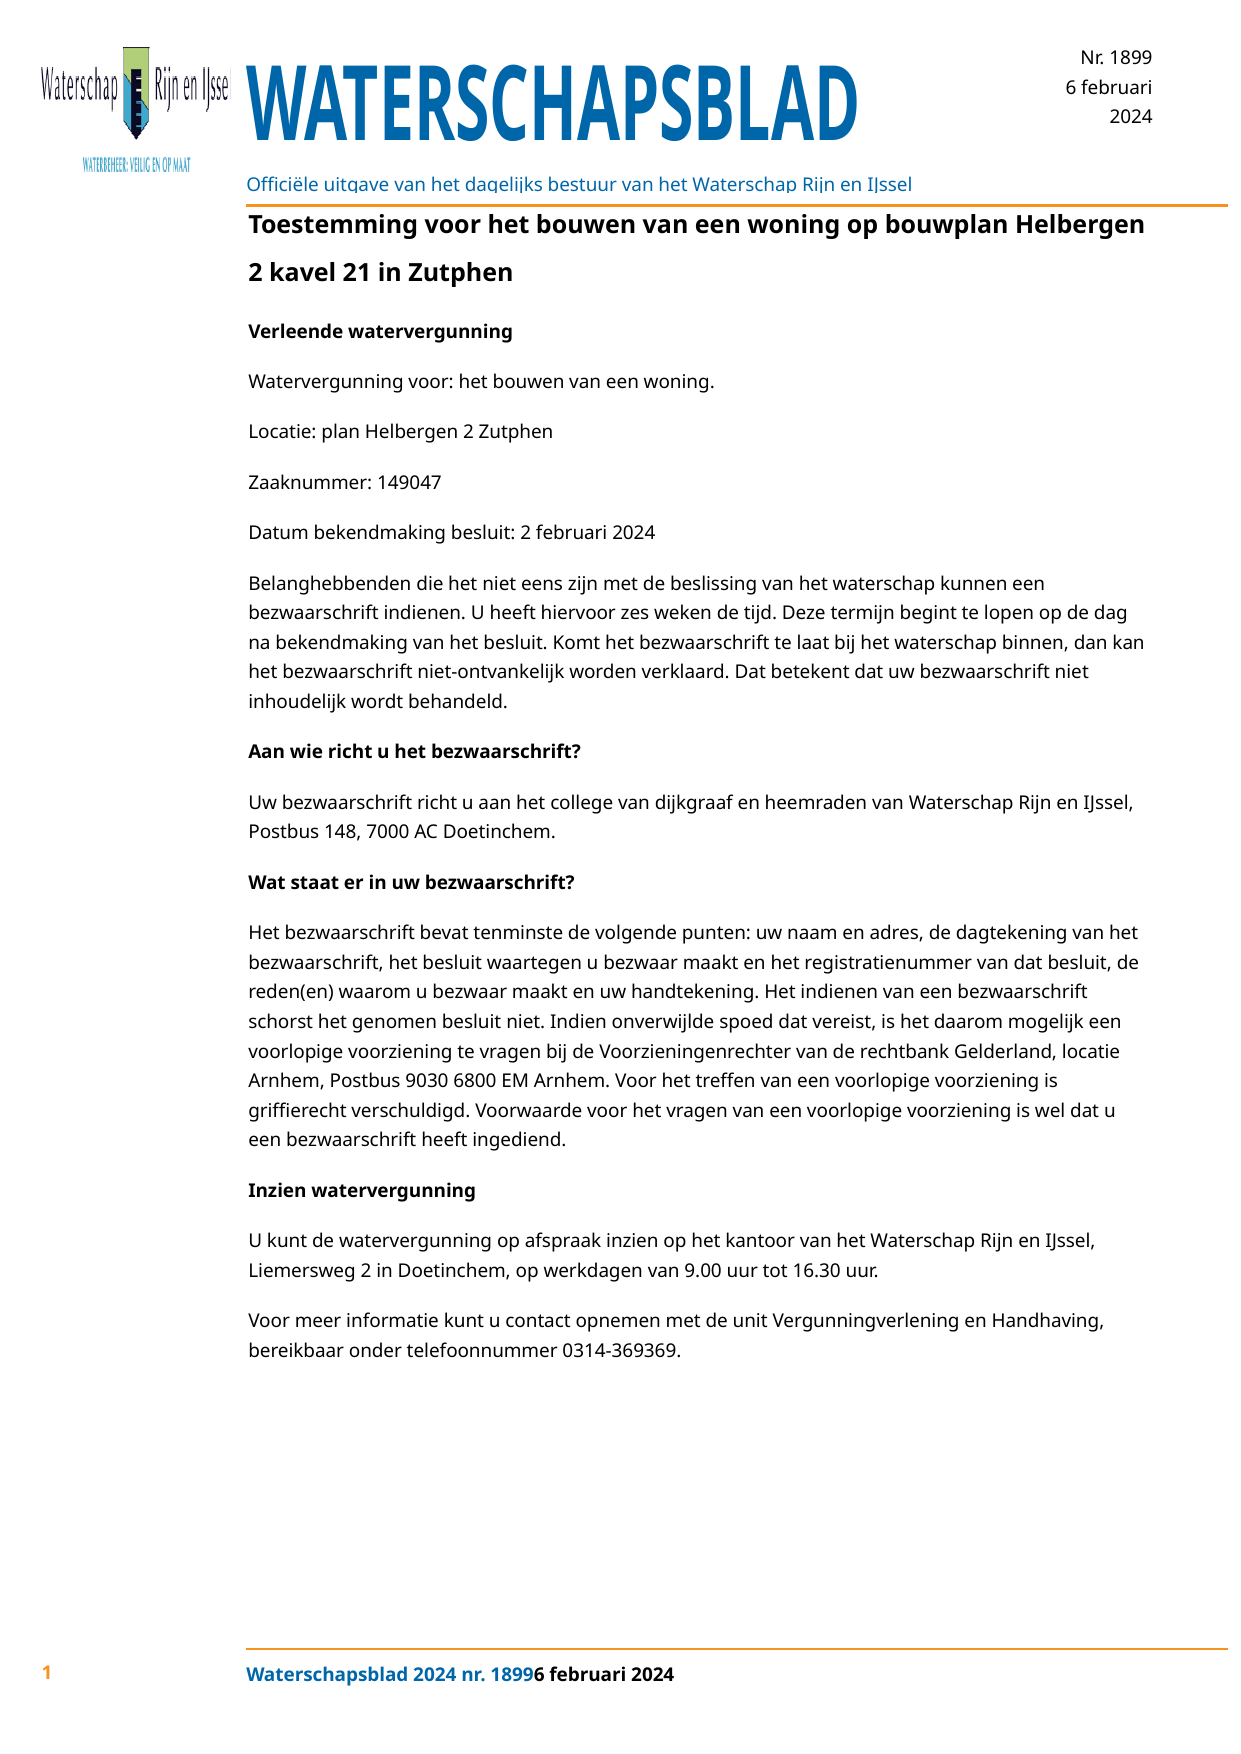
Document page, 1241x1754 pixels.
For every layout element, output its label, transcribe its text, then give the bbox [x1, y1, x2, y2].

picture [41, 47, 231, 172]
text Belanghebbenden die het niet eens zijn met de beslissing van het waterschap kunnen een bezwaarschrift indienen. U heeft hiervoor zes weken de tijd. Deze termijn begint te lopen op de dag na bekendmaking van het besluit. Komt het bezwaarschrift te laat bij het waterschap binnen, dan kan het bezwaarschrift niet-ontvankelijk worden verklaard. Dat betekent dat uw bezwaarschrift niet inhoudelijk wordt behandeld. [248, 570, 1152, 714]
text Uw bezwaarschrift richt u aan het college van dijkgraaf en heemraden van Waterschap Rijn en IJssel, Postbus 148, 7000 AC Doetinchem. [248, 789, 1152, 844]
text Datum bekendmaking besluit: 2 februari 2024 [248, 519, 1152, 545]
text Het bezwaarschrift bevat tenminste de volgende punten: uw naam en adres, de dagtekening van het bezwaarschrift, het besluit waartegen u bezwaar maakt en het registratienummer van dat besluit, de reden(en) waarom u bezwaar maakt en uw handtekening. Het indienen van een bezwaarschrift schorst het genomen besluit niet. Indien onverwijlde spoed dat vereist, is het daarom mogelijk een voorlopige voorziening te vragen bij de Voorzieningenrechter van de rechtbank Gelderland, locatie Arnhem, Postbus 9030 6800 EM Arnhem. Voor het treffen van een voorlopige voorziening is griffierecht verschuldigd. Voorwaarde voor het vragen van een voorlopige voorziening is wel dat u een bezwaarschrift heeft ingediend. [248, 919, 1152, 1152]
text Voor meer informatie kunt u contact opnemen met de unit Vergunningverlening en Handhaving, bereikbaar onder telefoonnummer 0314-369369. [248, 1307, 1152, 1363]
text Verleende watervergunning [248, 318, 1152, 344]
text Watervergunning voor: het bouwen van een woning. [248, 368, 1152, 394]
text Zaaknummer: 149047 [248, 469, 1152, 495]
text Locatie: plan Helbergen 2 Zutphen [248, 419, 1152, 444]
text U kunt de watervergunning op afspraak inzien op het kantoor van het Waterschap Rijn en IJssel, Liemersweg 2 in Doetinchem, op werkdagen van 9.00 uur tot 16.30 uur. [248, 1227, 1152, 1283]
text Wat staat er in uw bezwaarschrift? [248, 869, 1152, 895]
text Aan wie richt u het bezwaarschrift? [248, 739, 1152, 764]
text Inzien watervergunning [248, 1177, 1152, 1203]
text Toestemming voor het bouwen van een woning op bouwplan Helbergen 2 kavel 21 in Zutphen [248, 207, 1152, 288]
